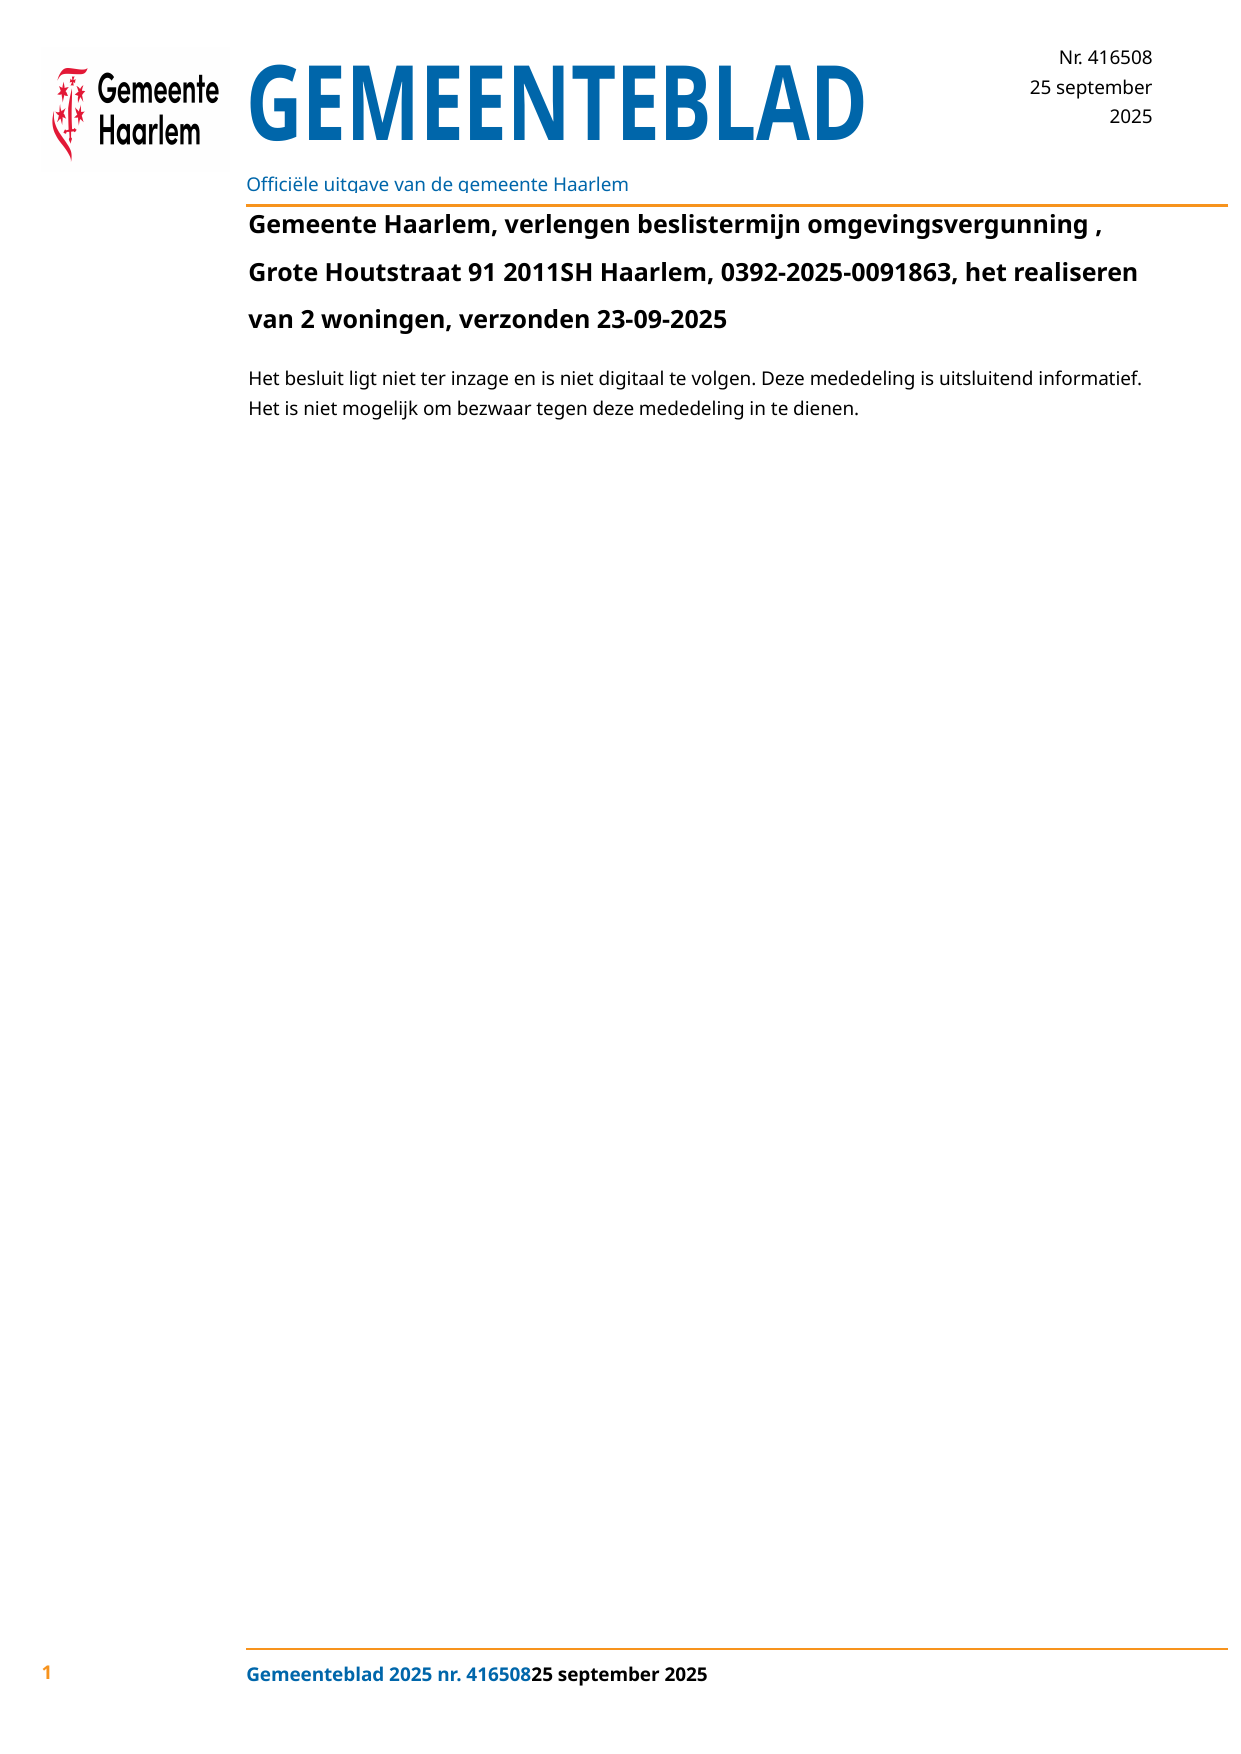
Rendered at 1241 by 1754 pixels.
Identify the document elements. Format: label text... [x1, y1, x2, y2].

picture [41, 47, 231, 172]
text Het besluit ligt niet ter inzage en is niet digitaal te volgen. Deze mededeling is uitsluitend informatief. Het is niet mogelijk om bezwaar tegen deze mededeling in te dienen. [248, 366, 1152, 421]
text Gemeente Haarlem, verlengen beslistermijn omgevingsvergunning , Grote Houtstraat 91 2011SH Haarlem, 0392-2025-0091863, het realiseren van 2 woningen, verzonden 23-09-2025 [248, 207, 1152, 336]
